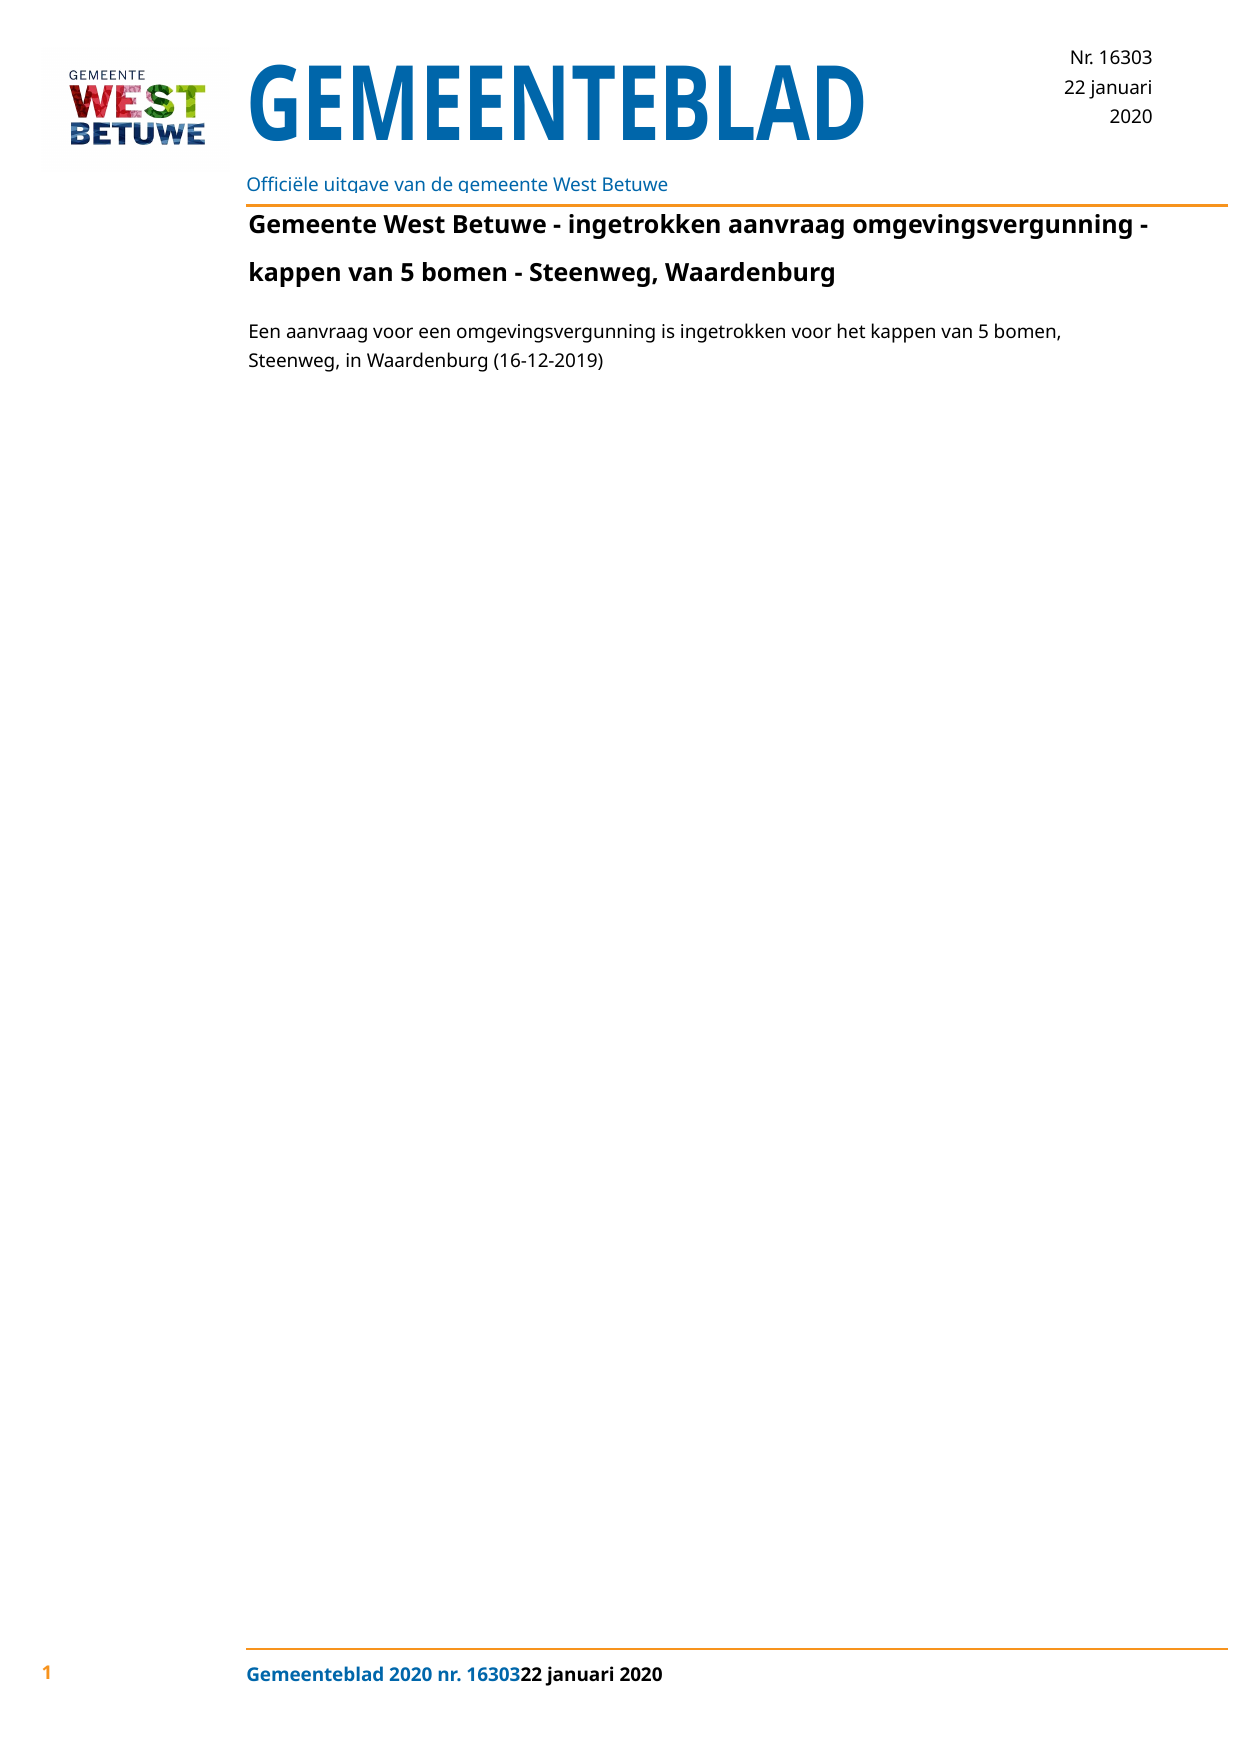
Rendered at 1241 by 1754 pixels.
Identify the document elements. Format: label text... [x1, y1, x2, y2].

text Gemeente West Betuwe - ingetrokken aanvraag omgevingsvergunning - kappen van 5 bomen - Steenweg, Waardenburg [248, 207, 1152, 288]
picture [41, 47, 231, 172]
text Een aanvraag voor een omgevingsvergunning is ingetrokken voor het kappen van 5 bomen, Steenweg, in Waardenburg (16-12-2019) [248, 318, 1152, 373]
